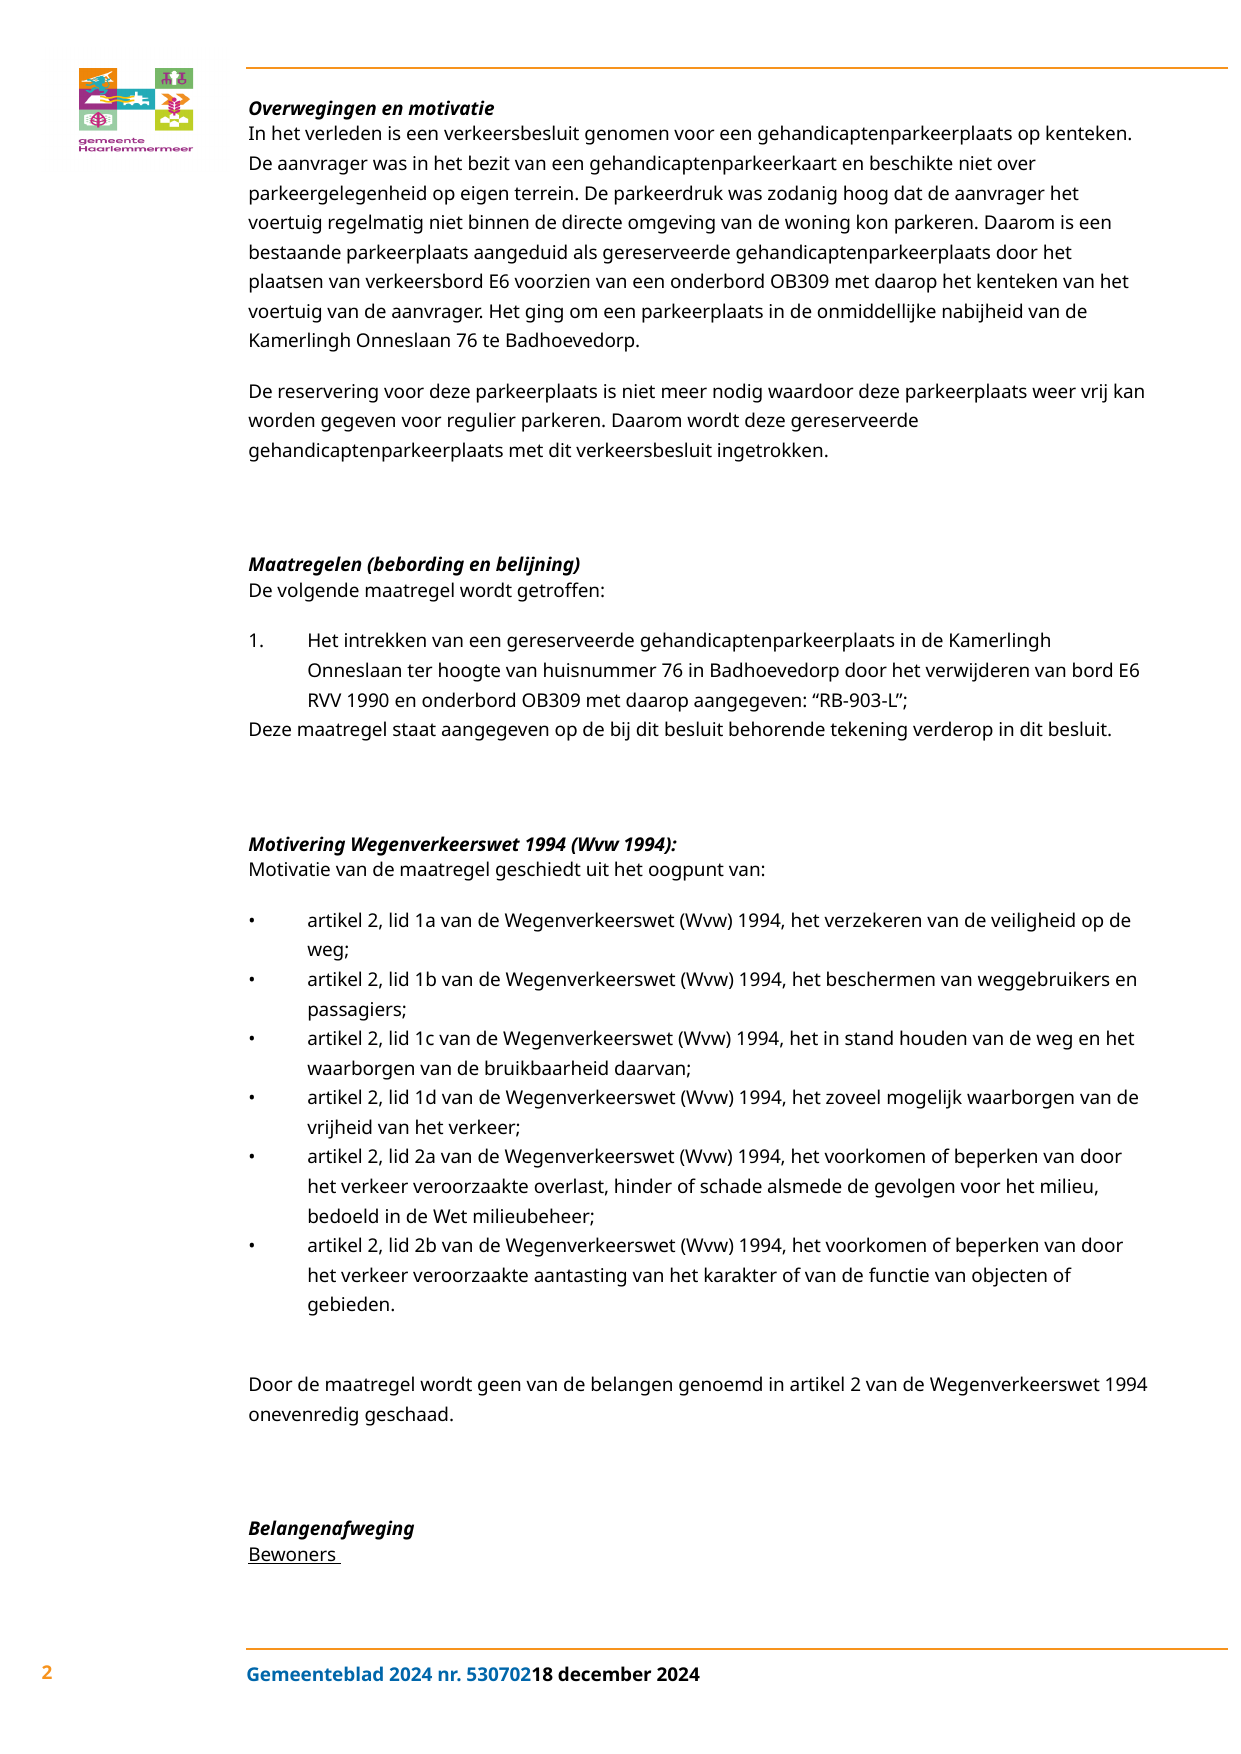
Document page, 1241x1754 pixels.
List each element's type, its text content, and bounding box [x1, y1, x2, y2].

text Door de maatregel wordt geen van de belangen genoemd in artikel 2 van de Wegenverkeerswet 1994 onevenredig geschaad. [248, 1372, 1152, 1427]
text Maatregelen (bebording en belijning) [248, 552, 1152, 577]
text Motivatie van de maatregel geschiedt uit het oogpunt van: [248, 857, 1152, 882]
list artikel 2, lid 1d van de Wegenverkeerswet (Wvw) 1994, het zoveel mogelijk waarborgen van de vrijheid van het verkeer; [248, 1084, 1152, 1140]
text Overwegingen en motivatie [248, 95, 1152, 121]
text De volgende maatregel wordt getroffen: [248, 577, 1152, 603]
text In het verleden is een verkeersbesluit genomen voor een gehandicaptenparkeerplaats op kenteken. De aanvrager was in het bezit van een gehandicaptenparkeerkaart en beschikte niet over parkeergelegenheid op eigen terrein. De parkeerdruk was zodanig hoog dat de aanvrager het voertuig regelmatig niet binnen de directe omgeving van de woning kon parkeren. Daarom is een bestaande parkeerplaats aangeduid als gereserveerde gehandicaptenparkeerplaats door het plaatsen van verkeersbord E6 voorzien van een onderbord OB309 met daarop het kenteken van het voertuig van de aanvrager. Het ging om een parkeerplaats in de onmiddellijke nabijheid van de Kamerlingh Onneslaan 76 te Badhoevedorp. [248, 121, 1152, 353]
list artikel 2, lid 2a van de Wegenverkeerswet (Wvw) 1994, het voorkomen of beperken van door het verkeer veroorzaakte overlast, hinder of schade alsmede de gevolgen voor het milieu, bedoeld in de Wet milieubeheer; [248, 1144, 1152, 1228]
list artikel 2, lid 1b van de Wegenverkeerswet (Wvw) 1994, het beschermen van weggebruikers en passagiers; [248, 966, 1152, 1021]
picture [41, 47, 231, 172]
list artikel 2, lid 1c van de Wegenverkeerswet (Wvw) 1994, het in stand houden van de weg en het waarborgen van de bruikbaarheid daarvan; [248, 1025, 1152, 1081]
text Motivering Wegenverkeerswet 1994 (Wvw 1994): [248, 831, 1152, 857]
text Bewoners [248, 1541, 1152, 1567]
list artikel 2, lid 1a van de Wegenverkeerswet (Wvw) 1994, het verzekeren van de veiligheid op de weg; [248, 907, 1152, 962]
text De reservering voor deze parkeerplaats is niet meer nodig waardoor deze parkeerplaats weer vrij kan worden gegeven voor regulier parkeren. Daarom wordt deze gereserveerde gehandicaptenparkeerplaats met dit verkeersbesluit ingetrokken. [248, 378, 1152, 463]
text Belangenafweging [248, 1516, 1152, 1541]
list artikel 2, lid 2b van de Wegenverkeerswet (Wvw) 1994, het voorkomen of beperken van door het verkeer veroorzaakte aantasting van het karakter of van de functie van objecten of gebieden. [248, 1232, 1152, 1317]
text Deze maatregel staat aangegeven op de bij dit besluit behorende tekening verderop in dit besluit. [248, 716, 1152, 742]
list Het intrekken van een gereserveerde gehandicaptenparkeerplaats in de Kamerlingh Onneslaan ter hoogte van huisnummer 76 in Badhoevedorp door het verwijderen van bord E6 RVV 1990 en onderbord OB309 met daarop aangegeven: “RB-903-L”; [248, 628, 1152, 713]
